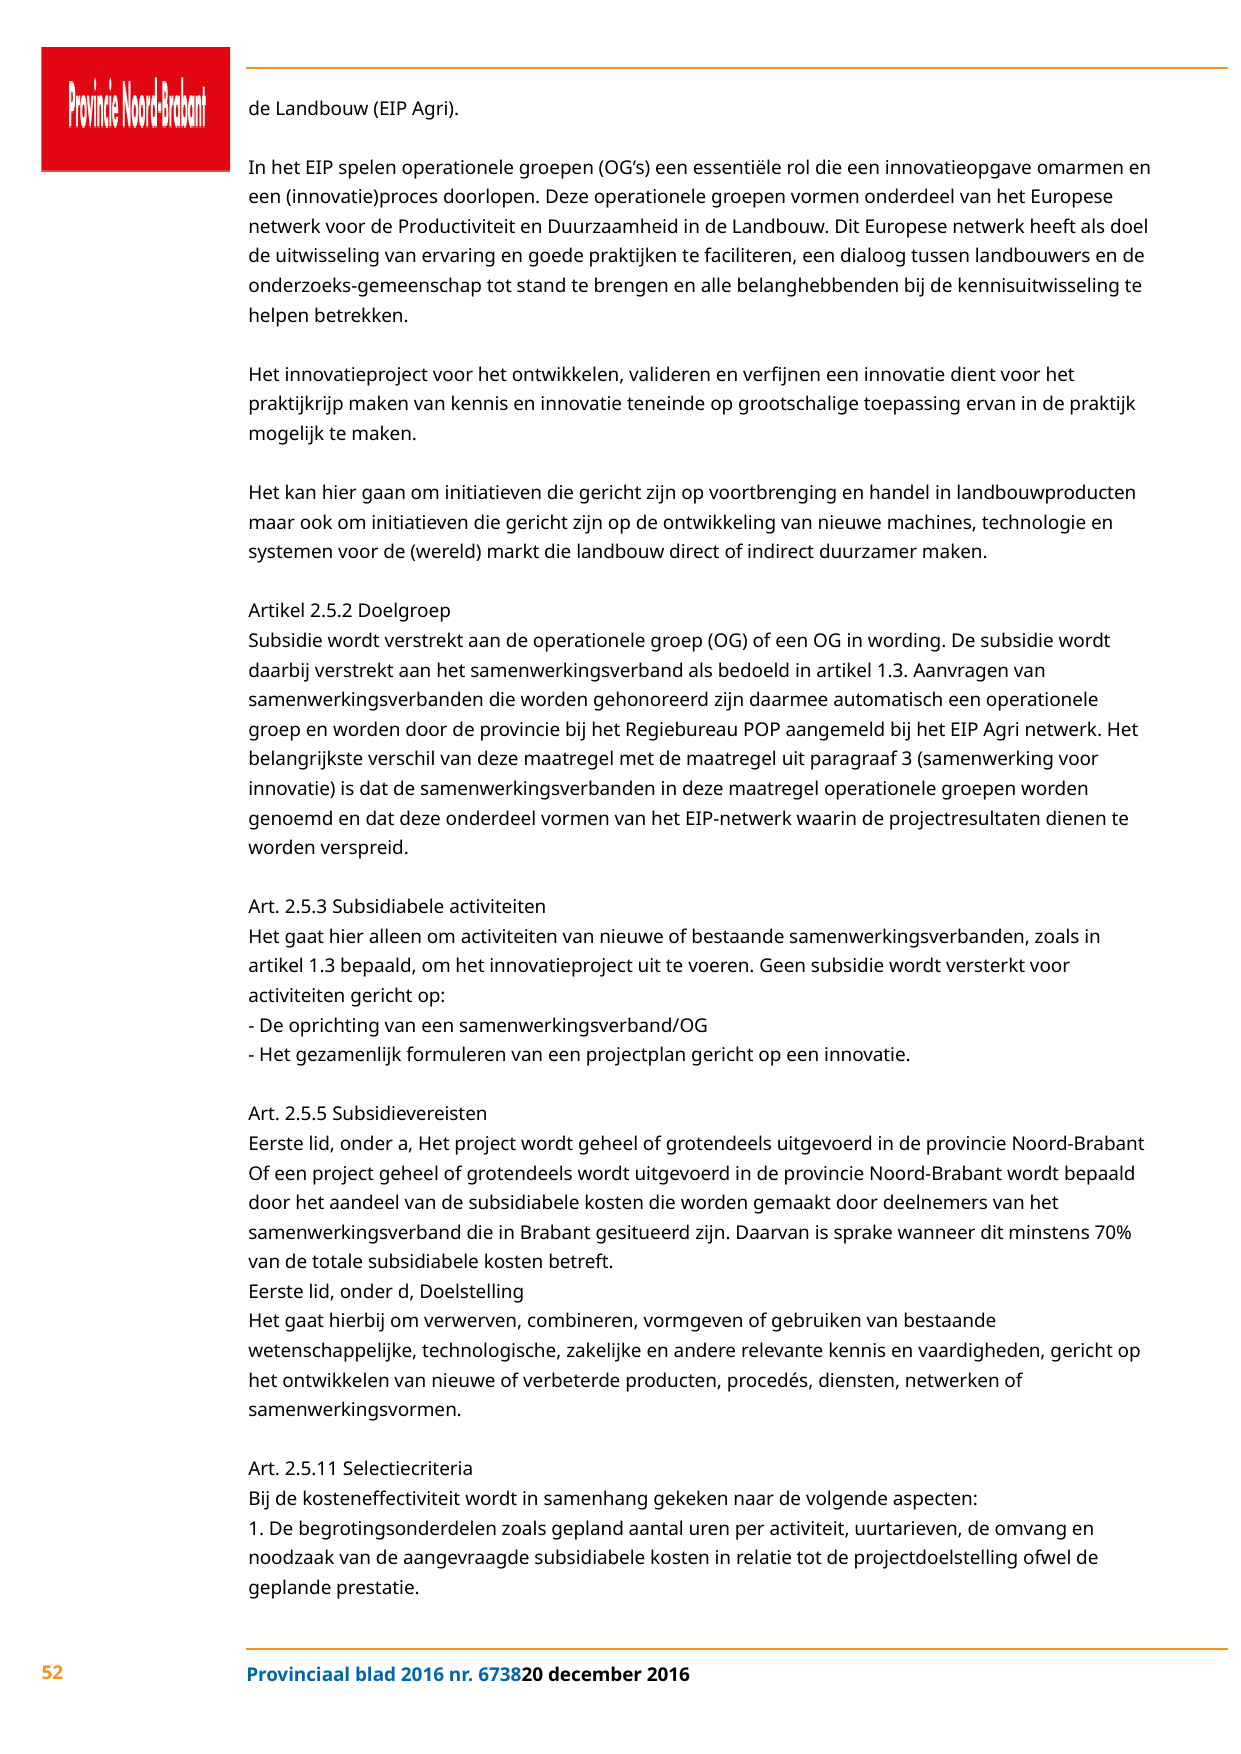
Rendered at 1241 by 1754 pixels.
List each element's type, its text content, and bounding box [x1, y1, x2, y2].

text - De oprichting van een samenwerkingsverband/OG [248, 1012, 1152, 1038]
text Subsidie wordt verstrekt aan de operationele groep (OG) of een OG in wording. De subsidie wordt daarbij verstrekt aan het samenwerkingsverband als bedoeld in artikel 1.3. Aanvragen van samenwerkingsverbanden die worden gehonoreerd zijn daarmee automatisch een operationele groep en worden door de provincie bij het Regiebureau POP aangemeld bij het EIP Agri netwerk. Het belangrijkste verschil van deze maatregel met de maatregel uit paragraaf 3 (samenwerking voor innovatie) is dat de samenwerkingsverbanden in deze maatregel operationele groepen worden genoemd en dat deze onderdeel vormen van het EIP-netwerk waarin de projectresultaten dienen te worden verspreid. [248, 627, 1152, 860]
text Het gaat hier alleen om activiteiten van nieuwe of bestaande samenwerkingsverbanden, zoals in artikel 1.3 bepaald, om het innovatieproject uit te voeren. Geen subsidie wordt versterkt voor activiteiten gericht op: [248, 923, 1152, 1008]
text In het EIP spelen operationele groepen (OG’s) een essentiële rol die een innovatieopgave omarmen en een (innovatie)proces doorlopen. Deze operationele groepen vormen onderdeel van het Europese netwerk voor de Productiviteit en Duurzaamheid in de Landbouw. Dit Europese netwerk heeft als doel de uitwisseling van ervaring en goede praktijken te faciliteren, een dialoog tussen landbouwers en de onderzoeks-gemeenschap tot stand te brengen en alle belanghebbenden bij de kennisuitwisseling te helpen betrekken. [248, 154, 1152, 328]
text Het kan hier gaan om initiatieven die gericht zijn op voortbrenging en handel in landbouwproducten maar ook om initiatieven die gericht zijn op de ontwikkeling van nieuwe machines, technologie en systemen voor de (wereld) markt die landbouw direct of indirect duurzamer maken. [248, 479, 1152, 564]
picture [41, 47, 231, 172]
text Art. 2.5.5 Subsidievereisten [248, 1101, 1152, 1126]
text Het innovatieproject voor het ontwikkelen, valideren en verfijnen een innovatie dient voor het praktijkrijp maken van kennis en innovatie teneinde op grootschalige toepassing ervan in de praktijk mogelijk te maken. [248, 361, 1152, 446]
text 1. De begrotingsonderdelen zoals gepland aantal uren per activiteit, uurtarieven, de omvang en noodzaak van de aangevraagde subsidiabele kosten in relatie tot de projectdoelstelling ofwel de geplande prestatie. [248, 1515, 1152, 1600]
text Art. 2.5.11 Selectiecriteria [248, 1456, 1152, 1481]
text Of een project geheel of grotendeels wordt uitgevoerd in de provincie Noord-Brabant wordt bepaald door het aandeel van de subsidiabele kosten die worden gemaakt door deelnemers van het samenwerkingsverband die in Brabant gesitueerd zijn. Daarvan is sprake wanneer dit minstens 70% van de totale subsidiabele kosten betreft. [248, 1160, 1152, 1274]
text Artikel 2.5.2 Doelgroep [248, 598, 1152, 623]
text Bij de kosteneffectiviteit wordt in samenhang gekeken naar de volgende aspecten: [248, 1485, 1152, 1511]
text Het gaat hierbij om verwerven, combineren, vormgeven of gebruiken van bestaande wetenschappelijke, technologische, zakelijke en andere relevante kennis en vaardigheden, gericht op het ontwikkelen van nieuwe of verbeterde producten, procedés, diensten, netwerken of samenwerkingsvormen. [248, 1308, 1152, 1422]
text de Landbouw (EIP Agri). [248, 95, 1152, 121]
text - Het gezamenlijk formuleren van een projectplan gericht op een innovatie. [248, 1041, 1152, 1067]
text Eerste lid, onder d, Doelstelling [248, 1278, 1152, 1304]
text Eerste lid, onder a, Het project wordt geheel of grotendeels uitgevoerd in de provincie Noord-Brabant [248, 1130, 1152, 1156]
text Art. 2.5.3 Subsidiabele activiteiten [248, 893, 1152, 919]
